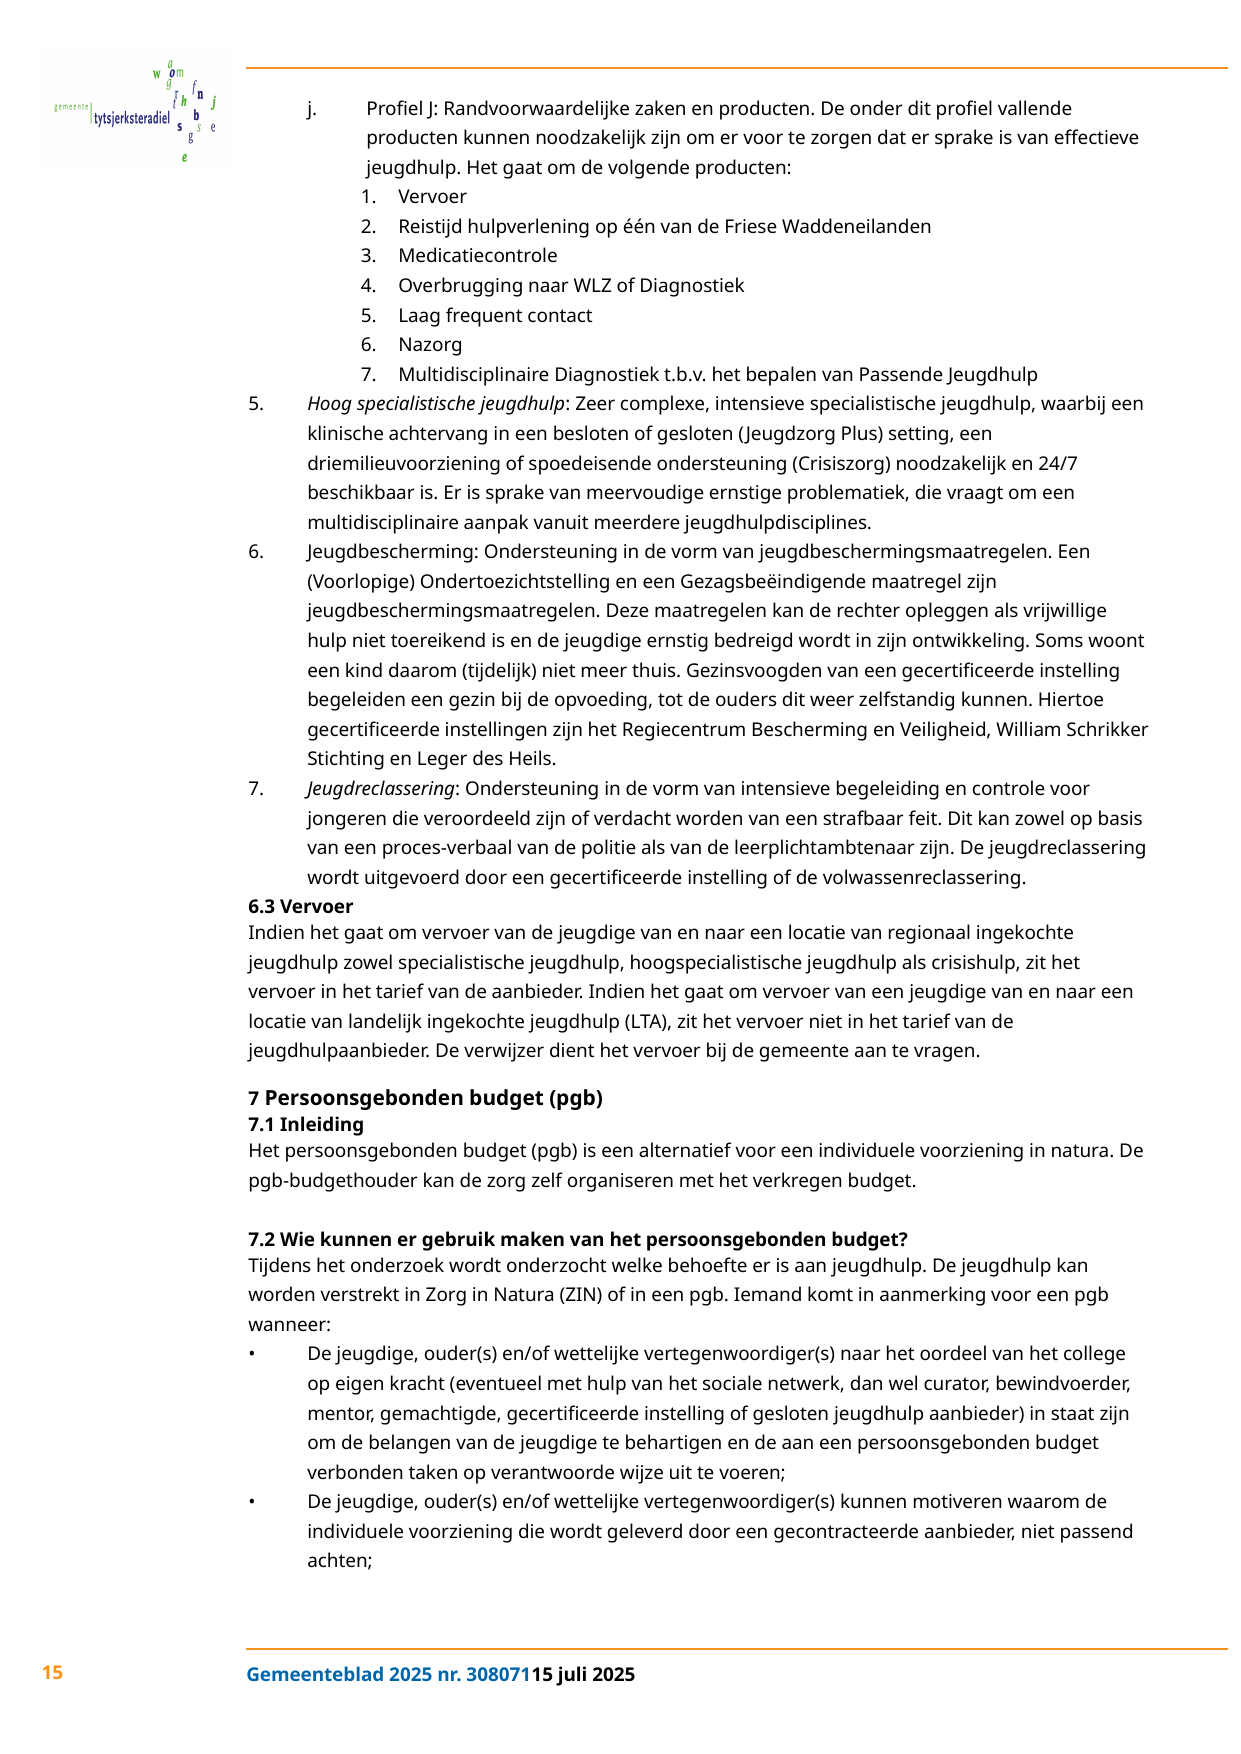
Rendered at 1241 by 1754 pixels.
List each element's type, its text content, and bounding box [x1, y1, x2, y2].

list Nazorg [361, 331, 1152, 357]
text 7.1 Inleiding [248, 1112, 1152, 1137]
text Tijdens het onderzoek wordt onderzocht welke behoefte er is aan jeugdhulp. De jeugdhulp kan worden verstrekt in Zorg in Natura (ZIN) of in een pgb. Iemand komt in aanmerking voor een pgb wanneer: [248, 1252, 1152, 1337]
list Jeugdreclassering: Ondersteuning in de vorm van intensieve begeleiding en controle voor jongeren die veroordeeld zijn of verdacht worden van een strafbaar feit. Dit kan zowel op basis van een proces-verbaal van de politie als van de leerplichtambtenaar zijn. De jeugdreclassering wordt uitgevoerd door een gecertificeerde instelling of de volwassenreclassering. [248, 775, 1152, 890]
list Multidisciplinaire Diagnostiek t.b.v. het bepalen van Passende Jeugdhulp [361, 361, 1152, 387]
list Profiel J: Randvoorwaardelijke zaken en producten. De onder dit profiel vallende producten kunnen noodzakelijk zijn om er voor te zorgen dat er sprake is van effectieve jeugdhulp. Het gaat om de volgende producten: [307, 95, 1152, 180]
text 7 Persoonsgebonden budget (pgb) [248, 1083, 1152, 1112]
text 7.2 Wie kunnen er gebruik maken van het persoonsgebonden budget? [248, 1226, 1152, 1252]
list Overbrugging naar WLZ of Diagnostiek [361, 272, 1152, 298]
text Het persoonsgebonden budget (pgb) is een alternatief voor een individuele voorziening in natura. De pgb-budgethouder kan de zorg zelf organiseren met het verkregen budget. [248, 1137, 1152, 1193]
list Vervoer [361, 183, 1152, 209]
picture [41, 47, 231, 172]
list Medicatiecontrole [361, 243, 1152, 268]
list Hoog specialistische jeugdhulp: Zeer complexe, intensieve specialistische jeugdhulp, waarbij een klinische achtervang in een besloten of gesloten (Jeugdzorg Plus) setting, een driemilieuvoorziening of spoedeisende ondersteuning (Crisiszorg) noodzakelijk en 24/7 beschikbaar is. Er is sprake van meervoudige ernstige problematiek, die vraagt om een multidisciplinaire aanpak vanuit meerdere jeugdhulpdisciplines. [248, 391, 1152, 535]
list Jeugdbescherming: Ondersteuning in de vorm van jeugdbeschermingsmaatregelen. Een (Voorlopige) Ondertoezichtstelling en een Gezagsbeëindigende maatregel zijn jeugdbeschermingsmaatregelen. Deze maatregelen kan de rechter opleggen als vrijwillige hulp niet toereikend is en de jeugdige ernstig bedreigd wordt in zijn ontwikkeling. Soms woont een kind daarom (tijdelijk) niet meer thuis. Gezinsvoogden van een gecertificeerde instelling begeleiden een gezin bij de opvoeding, tot de ouders dit weer zelfstandig kunnen. Hiertoe gecertificeerde instellingen zijn het Regiecentrum Bescherming en Veiligheid, William Schrikker Stichting en Leger des Heils. [248, 538, 1152, 771]
list De jeugdige, ouder(s) en/of wettelijke vertegenwoordiger(s) kunnen motiveren waarom de individuele voorziening die wordt geleverd door een gecontracteerde aanbieder, niet passend achten; [248, 1488, 1152, 1573]
text Indien het gaat om vervoer van de jeugdige van en naar een locatie van regionaal ingekochte jeugdhulp zowel specialistische jeugdhulp, hoogspecialistische jeugdhulp als crisishulp, zit het vervoer in het tarief van de aanbieder. Indien het gaat om vervoer van een jeugdige van en naar een locatie van landelijk ingekochte jeugdhulp (LTA), zit het vervoer niet in het tarief van de jeugdhulpaanbieder. De verwijzer dient het vervoer bij de gemeente aan te vragen. [248, 919, 1152, 1063]
list Reistijd hulpverlening op één van de Friese Waddeneilanden [361, 213, 1152, 239]
list De jeugdige, ouder(s) en/of wettelijke vertegenwoordiger(s) naar het oordeel van het college op eigen kracht (eventueel met hulp van het sociale netwerk, dan wel curator, bewindvoerder, mentor, gemachtigde, gecertificeerde instelling of gesloten jeugdhulp aanbieder) in staat zijn om de belangen van de jeugdige te behartigen en de aan een persoonsgebonden budget verbonden taken op verantwoorde wijze uit te voeren; [248, 1341, 1152, 1485]
text 6.3 Vervoer [248, 893, 1152, 919]
list Laag frequent contact [361, 302, 1152, 328]
